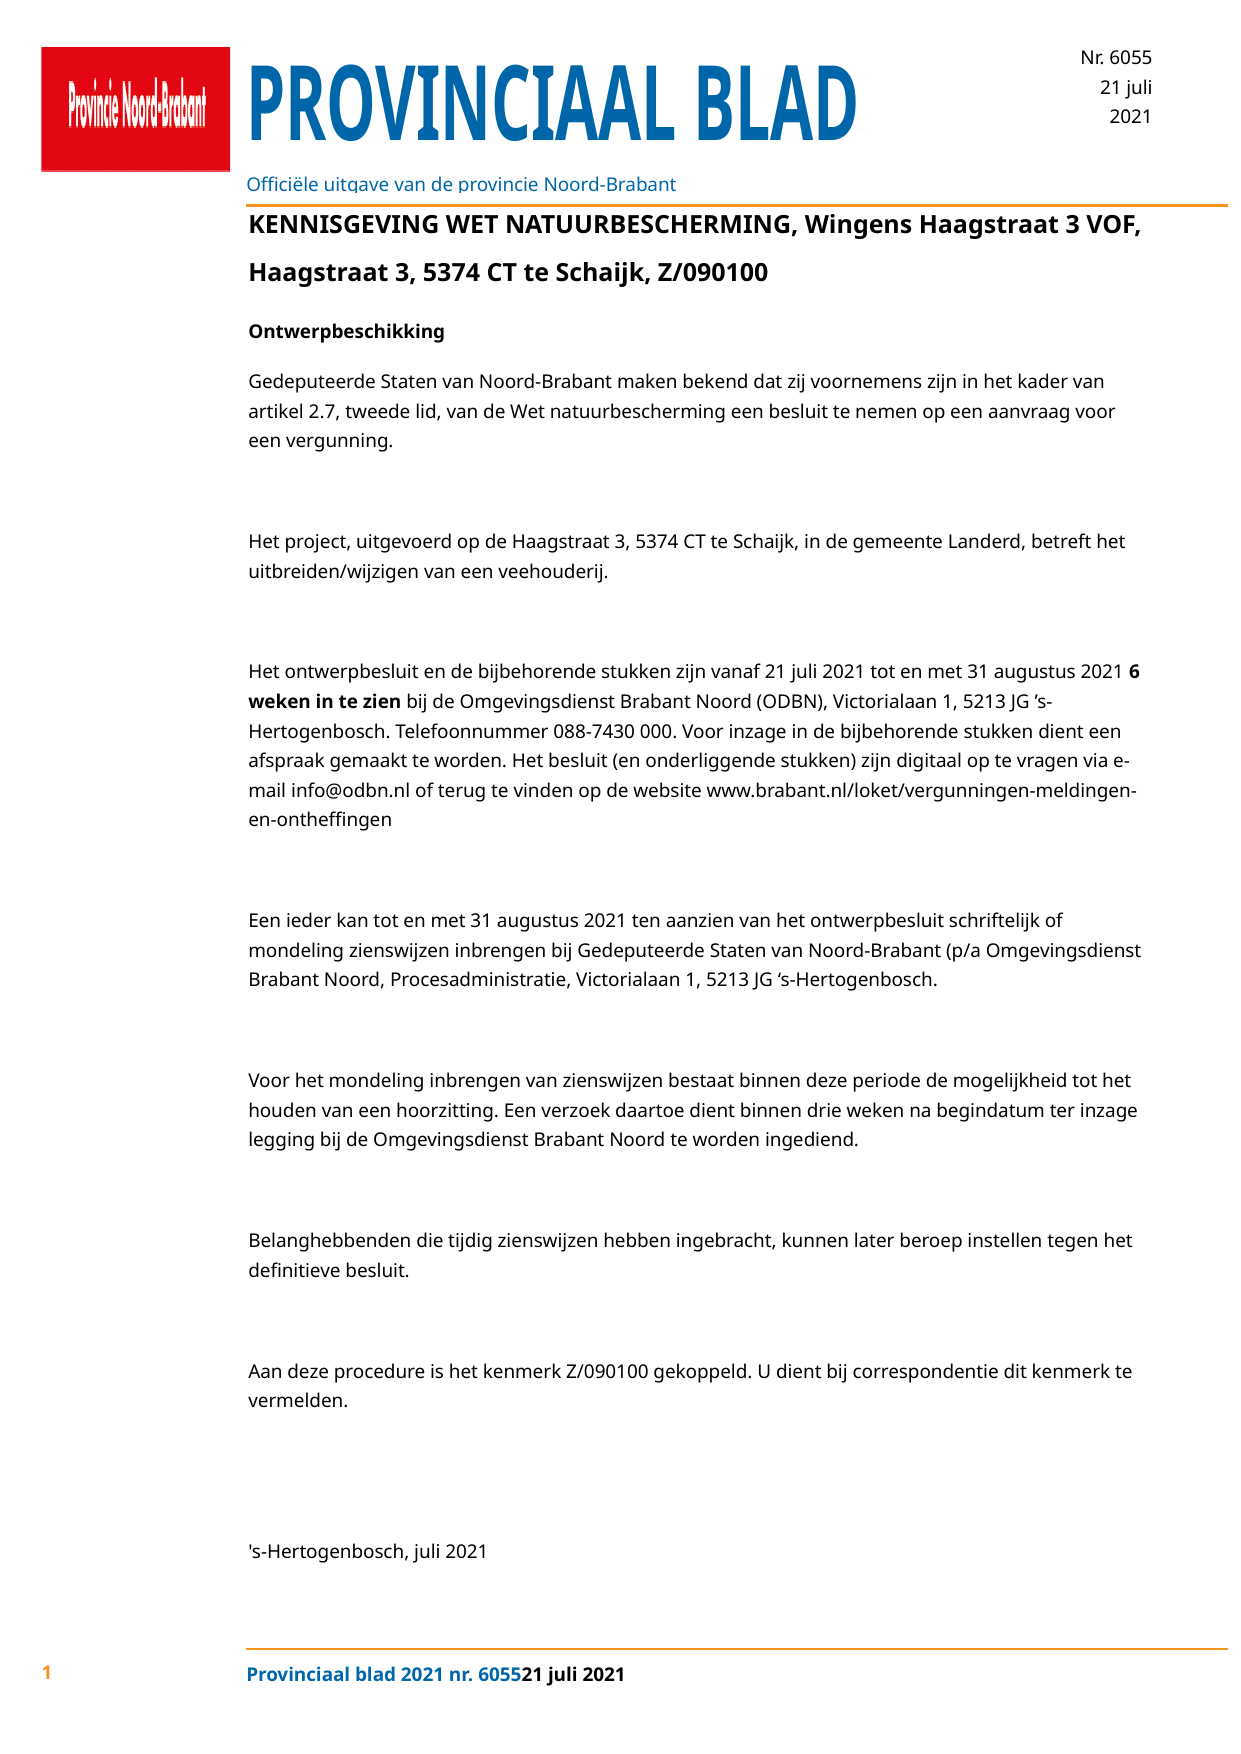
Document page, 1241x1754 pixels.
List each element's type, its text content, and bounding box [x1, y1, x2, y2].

text Aan deze procedure is het kenmerk Z/090100 gekoppeld. U dient bij correspondentie dit kenmerk te vermelden. [248, 1358, 1152, 1413]
text Voor het mondeling inbrengen van zienswijzen bestaat binnen deze periode de mogelijkheid tot het houden van een hoorzitting. Een verzoek daartoe dient binnen drie weken na begindatum ter inzage legging bij de Omgevingsdienst Brabant Noord te worden ingediend. [248, 1067, 1152, 1152]
text Ontwerpbeschikking [248, 318, 1152, 344]
text Een ieder kan tot en met 31 augustus 2021 ten aanzien van het ontwerpbesluit schriftelijk of mondeling zienswijzen inbrengen bij Gedeputeerde Staten van Noord-Brabant (p/a Omgevingsdienst Brabant Noord, Procesadministratie, Victorialaan 1, 5213 JG ‘s-Hertogenbosch. [248, 907, 1152, 992]
picture [41, 47, 231, 172]
text Belanghebbenden die tijdig zienswijzen hebben ingebracht, kunnen later beroep instellen tegen het definitieve besluit. [248, 1227, 1152, 1283]
text 's-Hertogenbosch, juli 2021 [248, 1539, 1152, 1564]
text Het ontwerpbesluit en de bijbehorende stukken zijn vanaf 21 juli 2021 tot en met 31 augustus 2021 6 weken in te zien bij de Omgevingsdienst Brabant Noord (ODBN), Victorialaan 1, 5213 JG ’s-Hertogenbosch. Telefoonnummer 088-7430 000. Voor inzage in de bijbehorende stukken dient een afspraak gemaakt te worden. Het besluit (en onderliggende stukken) zijn digitaal op te vragen via e-mail info@odbn.nl of terug te vinden op de website www.brabant.nl/loket/vergunningen-meldingen-en-ontheffingen [248, 659, 1152, 832]
text Het project, uitgevoerd op de Haagstraat 3, 5374 CT te Schaijk, in de gemeente Landerd, betreft het uitbreiden/wijzigen van een veehouderij. [248, 528, 1152, 584]
text KENNISGEVING WET NATUURBESCHERMING, Wingens Haagstraat 3 VOF, Haagstraat 3, 5374 CT te Schaijk, Z/090100 [248, 207, 1152, 288]
text Gedeputeerde Staten van Noord-Brabant maken bekend dat zij voornemens zijn in het kader van artikel 2.7, tweede lid, van de Wet natuurbescherming een besluit te nemen op een aanvraag voor een vergunning. [248, 368, 1152, 453]
